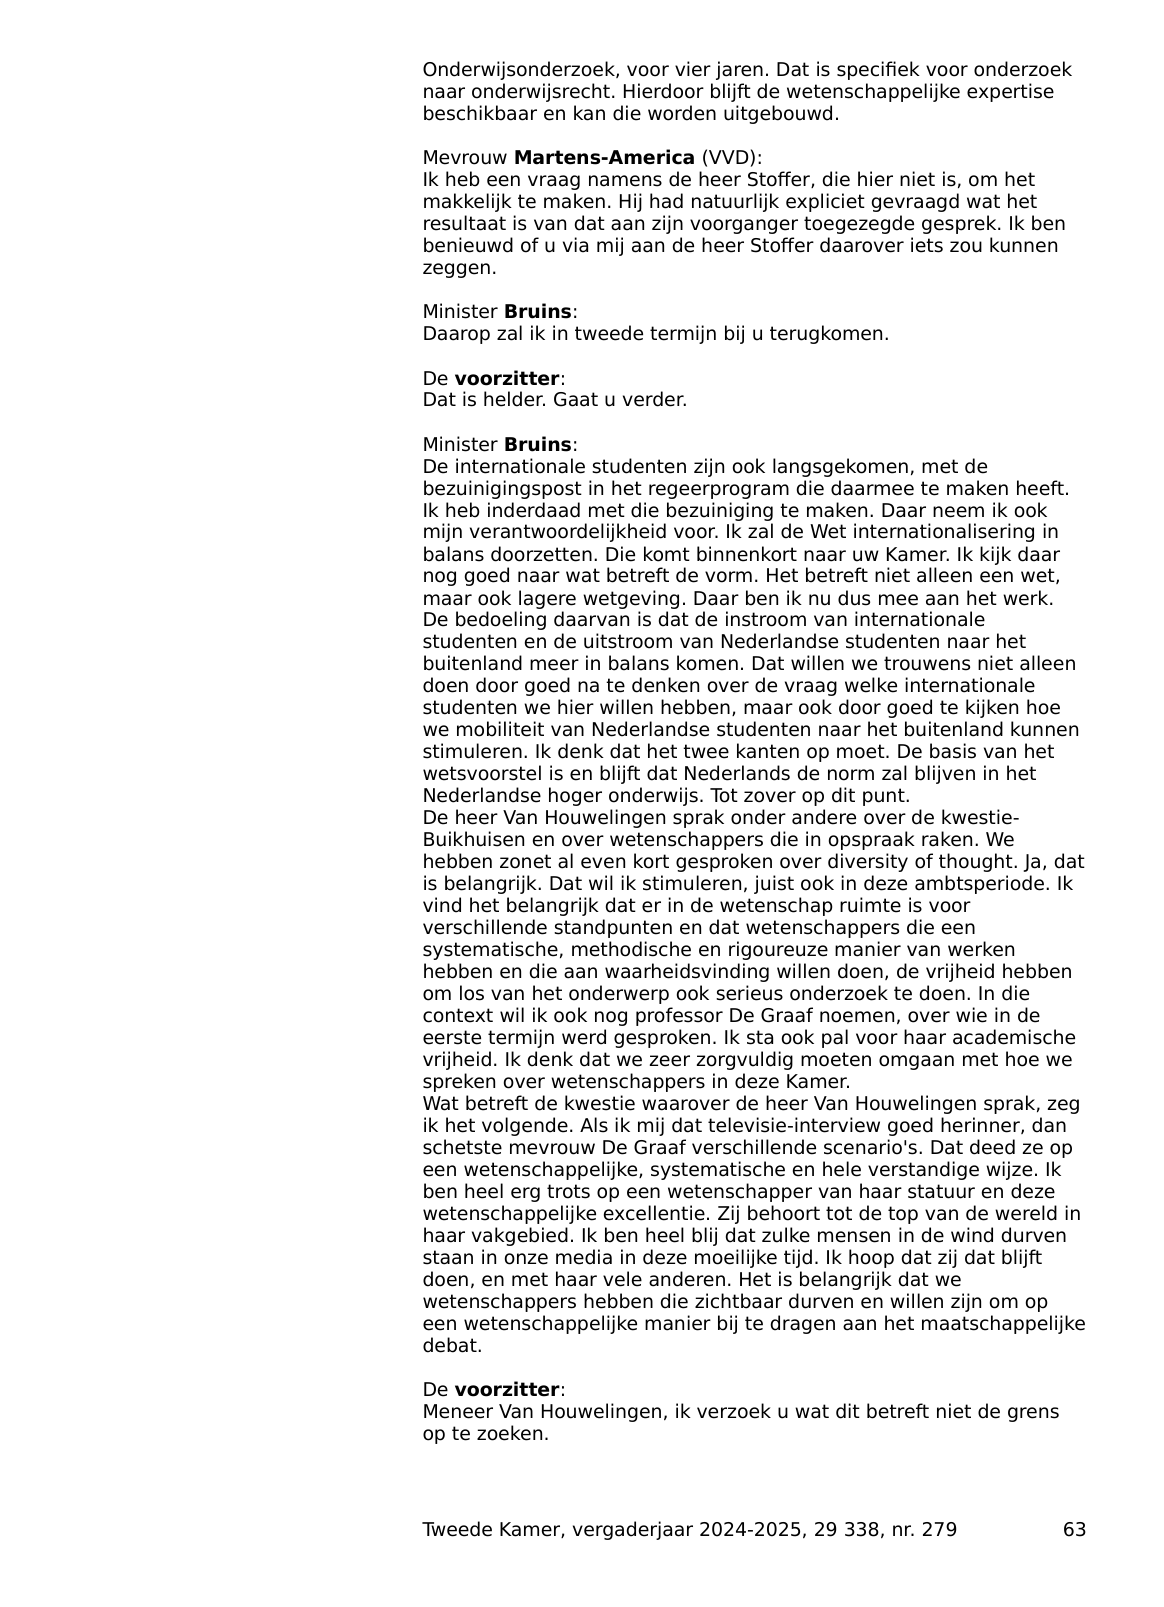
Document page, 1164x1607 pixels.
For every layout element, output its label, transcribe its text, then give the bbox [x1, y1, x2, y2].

text De heer Van Houwelingen sprak onder andere over de kwestie-Buikhuisen en over wetenschappers die in opspraak raken. We hebben zonet al even kort gesproken over diversity of thought. Ja, dat is belangrijk. Dat wil ik stimuleren, juist ook in deze ambtsperiode. Ik vind het belangrijk dat er in de wetenschap ruimte is voor verschillende standpunten en dat wetenschappers die een systematische, methodische en rigoureuze manier van werken hebben en die aan waarheidsvinding willen doen, de vrijheid hebben om los van het onderwerp ook serieus onderzoek te doen. In die context wil ik ook nog professor De Graaf noemen, over wie in de eerste termijn werd gesproken. Ik sta ook pal voor haar academische vrijheid. Ik denk dat we zeer zorgvuldig moeten omgaan met hoe we spreken over wetenschappers in deze Kamer. [422, 807, 1087, 1093]
text Meneer Van Houwelingen, ik verzoek u wat dit betreft niet de grens op te zoeken. [422, 1401, 1087, 1445]
text De voorzitter: [422, 367, 1087, 389]
text Minister Bruins: [422, 433, 1087, 456]
text Mevrouw Martens-America (VVD): [422, 147, 1087, 169]
text De internationale studenten zijn ook langsgekomen, met de bezuinigingspost in het regeerprogram die daarmee te maken heeft. Ik heb inderdaad met die bezuiniging te maken. Daar neem ik ook mijn verantwoordelijkheid voor. Ik zal de Wet internationalisering in balans doorzetten. Die komt binnenkort naar uw Kamer. Ik kijk daar nog goed naar wat betreft de vorm. Het betreft niet alleen een wet, maar ook lagere wetgeving. Daar ben ik nu dus mee aan het werk. De bedoeling daarvan is dat de instroom van internationale studenten en de uitstroom van Nederlandse studenten naar het buitenland meer in balans komen. Dat willen we trouwens niet alleen doen door goed na te denken over de vraag welke internationale studenten we hier willen hebben, maar ook door goed te kijken hoe we mobiliteit van Nederlandse studenten naar het buitenland kunnen stimuleren. Ik denk dat het twee kanten op moet. De basis van het wetsvoorstel is en blijft dat Nederlands de norm zal blijven in het Nederlandse hoger onderwijs. Tot zover op dit punt. [422, 456, 1087, 807]
text Wat betreft de kwestie waarover de heer Van Houwelingen sprak, zeg ik het volgende. Als ik mij dat televisie-interview goed herinner, dan schetste mevrouw De Graaf verschillende scenario's. Dat deed ze op een wetenschappelijke, systematische en hele verstandige wijze. Ik ben heel erg trots op een wetenschapper van haar statuur en deze wetenschappelijke excellentie. Zij behoort tot de top van de wereld in haar vakgebied. Ik ben heel blij dat zulke mensen in de wind durven staan in onze media in deze moeilijke tijd. Ik hoop dat zij dat blijft doen, en met haar vele anderen. Het is belangrijk dat we wetenschappers hebben die zichtbaar durven en willen zijn om op een wetenschappelijke manier bij te dragen aan het maatschappelijke debat. [422, 1093, 1087, 1357]
text De voorzitter: [422, 1379, 1087, 1401]
text Onderwijsonderzoek, voor vier jaren. Dat is specifiek voor onderzoek naar onderwijsrecht. Hierdoor blijft de wetenschappelijke expertise beschikbaar en kan die worden uitgebouwd. [422, 59, 1087, 125]
text Minister Bruins: [422, 301, 1087, 323]
text Dat is helder. Gaat u verder. [422, 389, 1087, 411]
text Daarop zal ik in tweede termijn bij u terugkomen. [422, 323, 1087, 345]
text Ik heb een vraag namens de heer Stoffer, die hier niet is, om het makkelijk te maken. Hij had natuurlijk expliciet gevraagd wat het resultaat is van dat aan zijn voorganger toegezegde gesprek. Ik ben benieuwd of u via mij aan de heer Stoffer daarover iets zou kunnen zeggen. [422, 169, 1087, 279]
